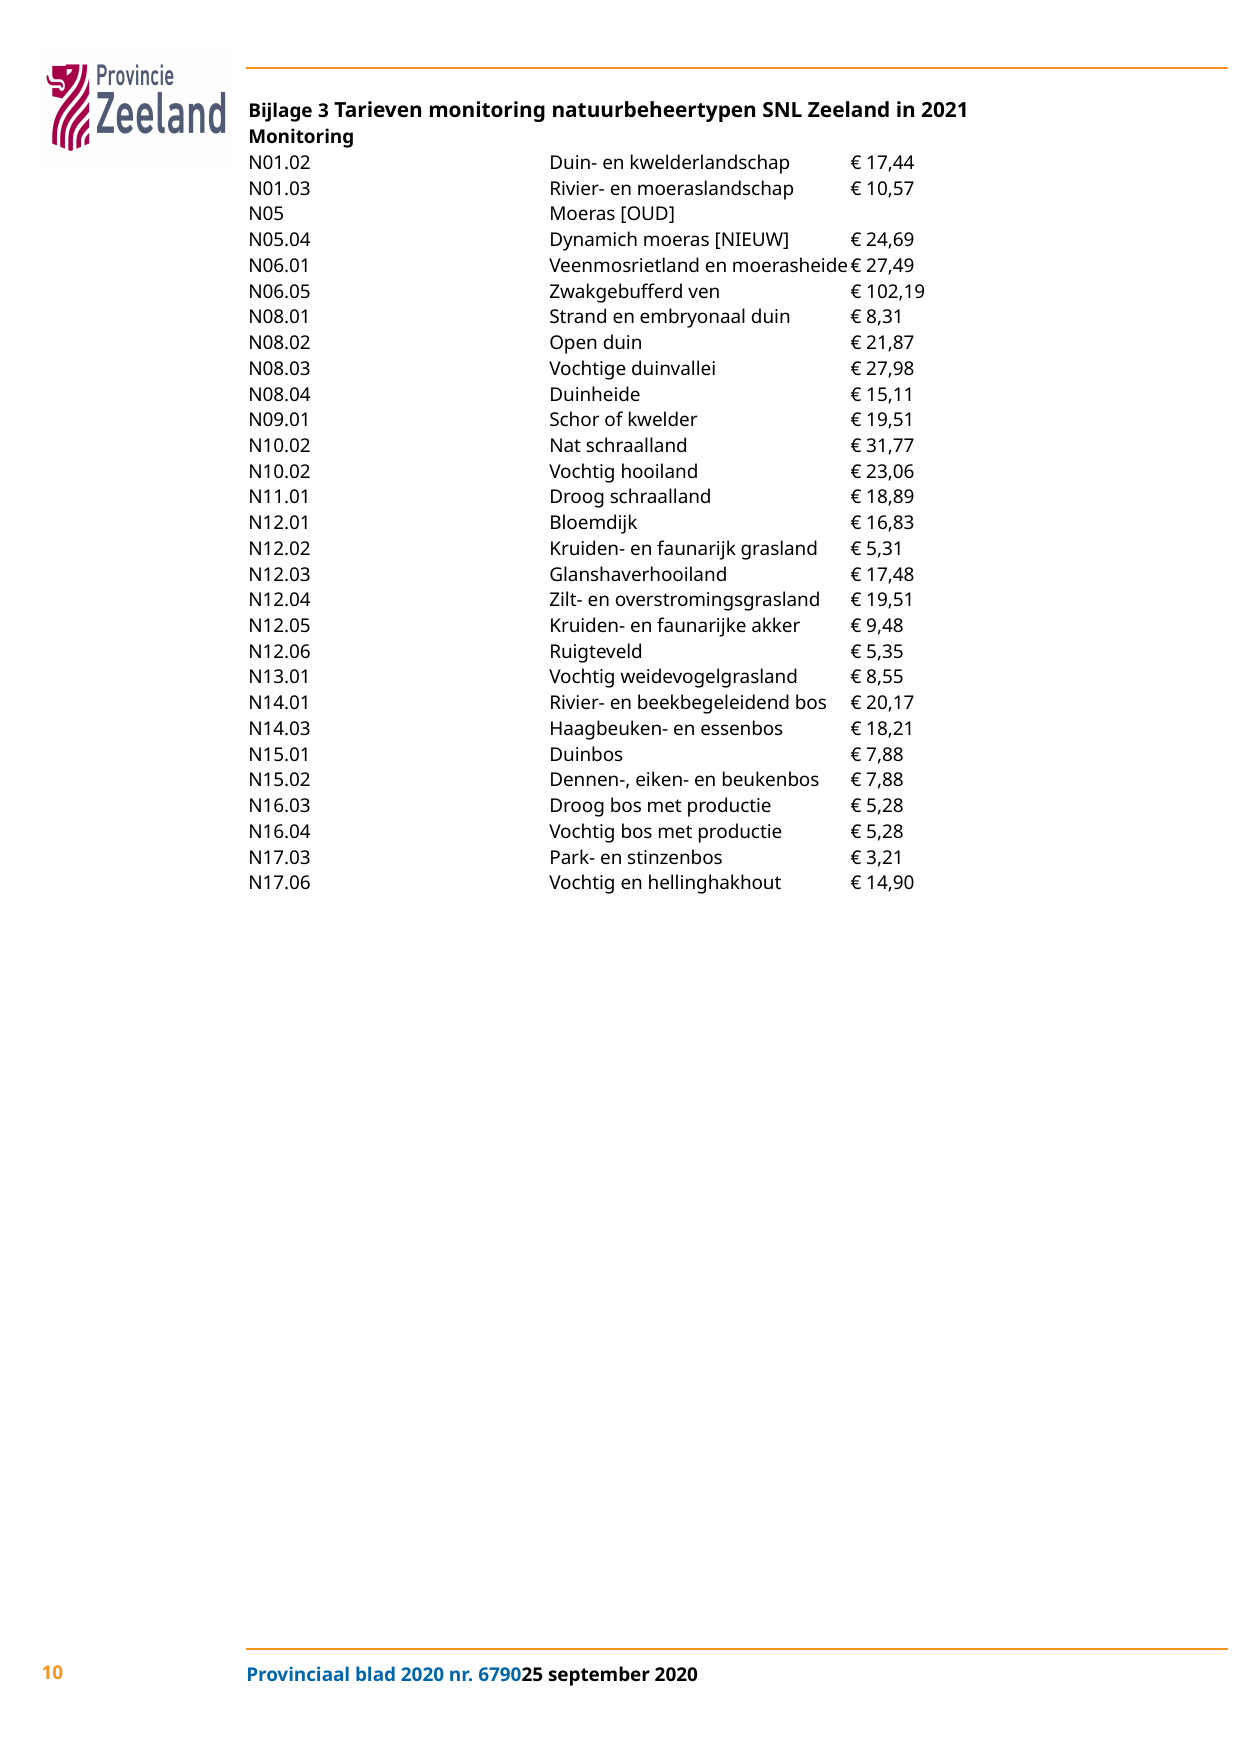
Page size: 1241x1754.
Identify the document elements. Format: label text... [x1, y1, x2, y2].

table_cell N17.03 [248, 844, 549, 869]
table_cell Rivier- en beekbegeleidend bos [549, 690, 850, 715]
table_cell N09.01 [248, 406, 549, 432]
table_cell N15.02 [248, 767, 549, 792]
table_cell N14.03 [248, 715, 549, 741]
table_cell € 27,49 [850, 252, 1152, 278]
table_cell € 5,31 [850, 535, 1152, 561]
table_cell € 31,77 [850, 432, 1152, 458]
table_cell € 8,31 [850, 304, 1152, 329]
table_cell N08.01 [248, 304, 549, 329]
table_cell € 16,83 [850, 509, 1152, 535]
table_cell N10.02 [248, 432, 549, 458]
table_cell N15.01 [248, 741, 549, 767]
table_cell Strand en embryonaal duin [549, 304, 850, 329]
table_cell Vochtig weidevogelgrasland [549, 664, 850, 689]
table_cell Open duin [549, 329, 850, 355]
table_cell Zwakgebufferd ven [549, 278, 850, 303]
table_header Monitoring [248, 124, 549, 149]
table_cell Rivier- en moeraslandschap [549, 175, 850, 201]
table_cell € 14,90 [850, 870, 1152, 895]
table_cell N01.02 [248, 149, 549, 175]
table_cell N08.04 [248, 381, 549, 406]
table_cell € 9,48 [850, 612, 1152, 638]
table_cell N01.03 [248, 175, 549, 201]
table_cell Glanshaverhooiland [549, 561, 850, 587]
table_cell Veenmosrietland en moerasheide [549, 252, 850, 278]
table_cell N05.04 [248, 226, 549, 252]
table_cell Vochtig en hellinghakhout [549, 870, 850, 895]
table_cell € 18,21 [850, 715, 1152, 741]
table_cell € 5,35 [850, 638, 1152, 664]
table_cell € 7,88 [850, 741, 1152, 767]
table_cell N11.01 [248, 484, 549, 509]
table_cell € 19,51 [850, 587, 1152, 612]
table_cell N12.02 [248, 535, 549, 561]
table_cell € 27,98 [850, 355, 1152, 381]
table_cell N08.03 [248, 355, 549, 381]
table_cell € 17,48 [850, 561, 1152, 587]
table_cell € 21,87 [850, 329, 1152, 355]
picture [41, 47, 231, 172]
table_cell N17.06 [248, 870, 549, 895]
table_cell € 24,69 [850, 226, 1152, 252]
table_cell € 5,28 [850, 818, 1152, 844]
table_cell Duinheide [549, 381, 850, 406]
table_cell N16.04 [248, 818, 549, 844]
table_cell N12.05 [248, 612, 549, 638]
table_cell Moeras [OUD] [549, 201, 850, 226]
table_cell Haagbeuken- en essenbos [549, 715, 850, 741]
table_cell Vochtig bos met productie [549, 818, 850, 844]
table_cell [850, 201, 1152, 226]
table_cell N10.02 [248, 458, 549, 484]
text Bijlage 3 Tarieven monitoring natuurbeheertypen SNL Zeeland in 2021 [248, 95, 1152, 123]
table_cell Bloemdijk [549, 509, 850, 535]
table_cell € 17,44 [850, 149, 1152, 175]
table_cell € 15,11 [850, 381, 1152, 406]
table_header [850, 124, 1152, 149]
table_cell Kruiden- en faunarijke akker [549, 612, 850, 638]
table_cell N05 [248, 201, 549, 226]
table_cell € 7,88 [850, 767, 1152, 792]
table_cell Nat schraalland [549, 432, 850, 458]
table_cell € 102,19 [850, 278, 1152, 303]
table_cell Droog bos met productie [549, 793, 850, 818]
table_cell € 23,06 [850, 458, 1152, 484]
table_cell Zilt- en overstromingsgrasland [549, 587, 850, 612]
table_cell € 19,51 [850, 406, 1152, 432]
table_cell N08.02 [248, 329, 549, 355]
table_cell Ruigteveld [549, 638, 850, 664]
table_cell Vochtige duinvallei [549, 355, 850, 381]
table_cell N12.04 [248, 587, 549, 612]
table_cell N16.03 [248, 793, 549, 818]
table_cell N12.03 [248, 561, 549, 587]
table_cell € 5,28 [850, 793, 1152, 818]
table_cell Park- en stinzenbos [549, 844, 850, 869]
table_cell Dynamich moeras [NIEUW] [549, 226, 850, 252]
table_cell € 3,21 [850, 844, 1152, 869]
table_cell Dennen-, eiken- en beukenbos [549, 767, 850, 792]
table_cell N13.01 [248, 664, 549, 689]
table_cell € 20,17 [850, 690, 1152, 715]
table_cell N12.01 [248, 509, 549, 535]
table_cell N14.01 [248, 690, 549, 715]
table_header [549, 124, 850, 149]
table_cell N12.06 [248, 638, 549, 664]
table_cell Vochtig hooiland [549, 458, 850, 484]
table_cell Droog schraalland [549, 484, 850, 509]
table_cell N06.05 [248, 278, 549, 303]
table_cell Duinbos [549, 741, 850, 767]
table_cell Kruiden- en faunarijk grasland [549, 535, 850, 561]
table_cell Schor of kwelder [549, 406, 850, 432]
table_cell € 18,89 [850, 484, 1152, 509]
table_cell Duin- en kwelderlandschap [549, 149, 850, 175]
table_cell € 8,55 [850, 664, 1152, 689]
table_cell € 10,57 [850, 175, 1152, 201]
table_cell N06.01 [248, 252, 549, 278]
